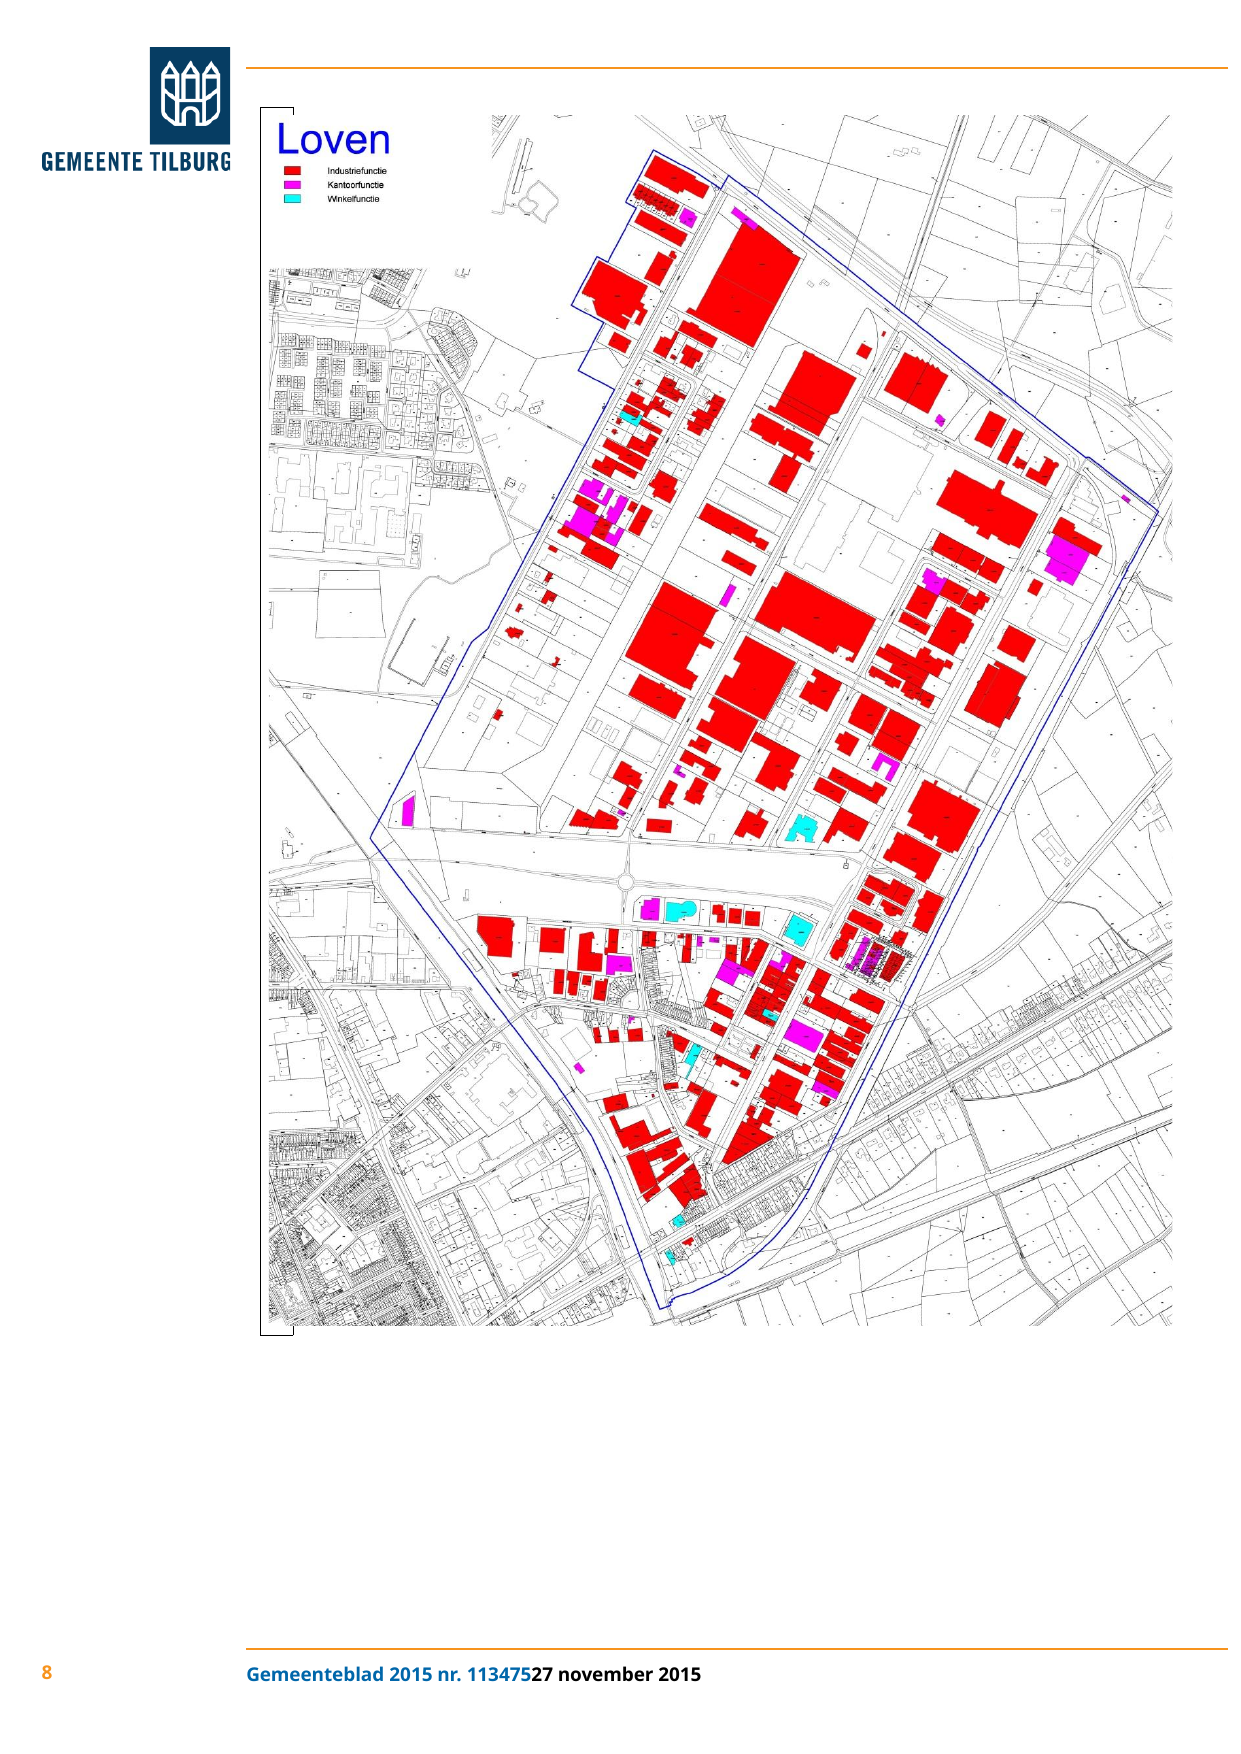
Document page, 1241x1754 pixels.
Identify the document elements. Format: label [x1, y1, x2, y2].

picture [41, 47, 231, 172]
picture [268, 115, 1173, 1326]
